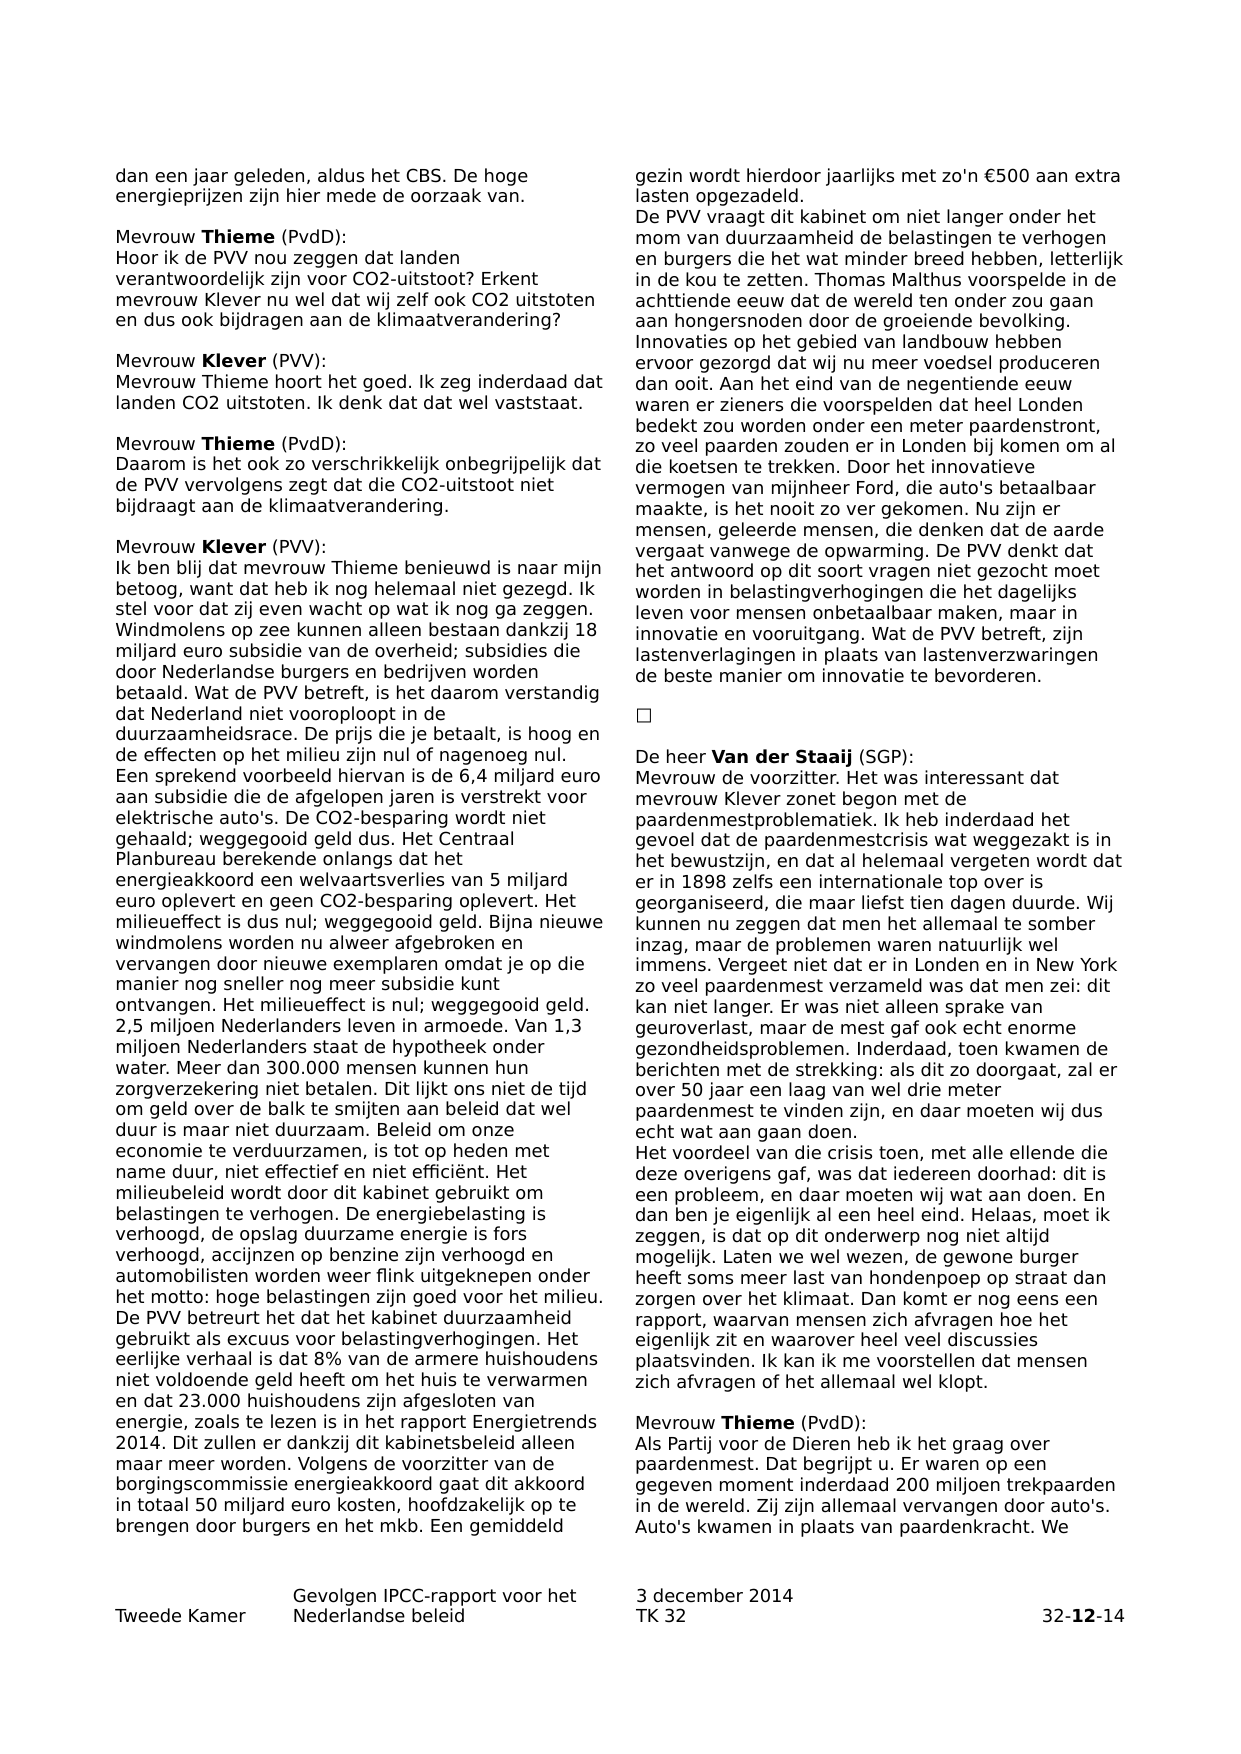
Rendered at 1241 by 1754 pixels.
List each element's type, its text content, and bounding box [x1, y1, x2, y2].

text De PVV vraagt dit kabinet om niet langer onder het mom van duurzaamheid de belastingen te verhogen en burgers die het wat minder breed hebben, letterlijk in de kou te zetten. Thomas Malthus voorspelde in de achttiende eeuw dat de wereld ten onder zou gaan aan hongersnoden door de groeiende bevolking. Innovaties op het gebied van landbouw hebben ervoor gezorgd dat wij nu meer voedsel produceren dan ooit. Aan het eind van de negentiende eeuw waren er zieners die voorspelden dat heel Londen bedekt zou worden onder een meter paardenstront, zo veel paarden zouden er in Londen bij komen om al die koetsen te trekken. Door het innovatieve vermogen van mijnheer Ford, die auto's betaalbaar maakte, is het nooit zo ver gekomen. Nu zijn er mensen, geleerde mensen, die denken dat de aarde vergaat vanwege de opwarming. De PVV denkt dat het antwoord op dit soort vragen niet gezocht moet worden in belastingverhogingen die het dagelijks leven voor mensen onbetaalbaar maken, maar in innovatie en vooruitgang. Wat de PVV betreft, zijn lastenverlagingen in plaats van lastenverzwaringen de beste manier om innovatie te bevorderen. [635, 207, 1125, 686]
text Mevrouw Thieme (PvdD): [115, 433, 605, 454]
text Hoor ik de PVV nou zeggen dat landen verantwoordelijk zijn voor CO2-uitstoot? Erkent mevrouw Klever nu wel dat wij zelf ook CO2 uitstoten en dus ook bijdragen aan de klimaatverandering? [115, 248, 605, 331]
text 2,5 miljoen Nederlanders leven in armoede. Van 1,3 miljoen Nederlanders staat de hypotheek onder water. Meer dan 300.000 mensen kunnen hun zorgverzekering niet betalen. Dit lijkt ons niet de tijd om geld over de balk te smijten aan beleid dat wel duur is maar niet duurzaam. Beleid om onze economie te verduurzamen, is tot op heden met name duur, niet effectief en niet efficiënt. Het milieubeleid wordt door dit kabinet gebruikt om belastingen te verhogen. De energiebelasting is verhoogd, de opslag duurzame energie is fors verhoogd, accijnzen op benzine zijn verhoogd en automobilisten worden weer flink uitgeknepen onder het motto: hoge belastingen zijn goed voor het milieu. De PVV betreurt het dat het kabinet duurzaamheid gebruikt als excuus voor belastingverhogingen. Het eerlijke verhaal is dat 8% van de armere huishoudens niet voldoende geld heeft om het huis te verwarmen en dat 23.000 huishoudens zijn afgesloten van energie, zoals te lezen is in het rapport Energietrends 2014. Dit zullen er dankzij dit kabinetsbeleid alleen maar meer worden. Volgens de voorzitter van de borgingscommissie energieakkoord gaat dit akkoord in totaal 50 miljard euro kosten, hoofdzakelijk op te brengen door burgers en het mkb. Een gemiddeld [115, 1016, 605, 1537]
text Windmolens op zee kunnen alleen bestaan dankzij 18 miljard euro subsidie van de overheid; subsidies die door Nederlandse burgers en bedrijven worden betaald. Wat de PVV betreft, is het daarom verstandig dat Nederland niet vooroploopt in de duurzaamheidsrace. De prijs die je betaalt, is hoog en de effecten op het milieu zijn nul of nagenoeg nul. Een sprekend voorbeeld hiervan is de 6,4 miljard euro aan subsidie die de afgelopen jaren is verstrekt voor elektrische auto's. De CO2-besparing wordt niet gehaald; weggegooid geld dus. Het Centraal Planbureau berekende onlangs dat het energieakkoord een welvaartsverlies van 5 miljard euro oplevert en geen CO2-besparing oplevert. Het milieueffect is dus nul; weggegooid geld. Bijna nieuwe windmolens worden nu alweer afgebroken en vervangen door nieuwe exemplaren omdat je op die manier nog sneller nog meer subsidie kunt ontvangen. Het milieueffect is nul; weggegooid geld. [115, 620, 605, 1016]
text Mevrouw Thieme (PvdD): [635, 1413, 1125, 1433]
text gezin wordt hierdoor jaarlijks met zo'n €500 aan extra lasten opgezadeld. [635, 165, 1125, 207]
text Mevrouw Klever (PVV): [115, 537, 605, 557]
text Daarom is het ook zo verschrikkelijk onbegrijpelijk dat de PVV vervolgens zegt dat die CO2-uitstoot niet bijdraagt aan de klimaatverandering. [115, 454, 605, 517]
text De heer Van der Staaij (SGP): [635, 747, 1125, 768]
text dan een jaar geleden, aldus het CBS. De hoge energieprijzen zijn hier mede de oorzaak van. [115, 165, 605, 207]
text Mevrouw Thieme (PvdD): [115, 227, 605, 248]
text Mevrouw Thieme hoort het goed. Ik zeg inderdaad dat landen CO2 uitstoten. Ik denk dat dat wel vaststaat. [115, 372, 605, 413]
text ⬜ [635, 706, 1125, 727]
text Het voordeel van die crisis toen, met alle ellende die deze overigens gaf, was dat iedereen doorhad: dit is een probleem, en daar moeten wij wat aan doen. En dan ben je eigenlijk al een heel eind. Helaas, moet ik zeggen, is dat op dit onderwerp nog niet altijd mogelijk. Laten we wel wezen, de gewone burger heeft soms meer last van hondenpoep op straat dan zorgen over het klimaat. Dan komt er nog eens een rapport, waarvan mensen zich afvragen hoe het eigenlijk zit en waarover heel veel discussies plaatsvinden. Ik kan ik me voorstellen dat mensen zich afvragen of het allemaal wel klopt. [635, 1143, 1125, 1393]
text Mevrouw Klever (PVV): [115, 351, 605, 372]
text Mevrouw de voorzitter. Het was interessant dat mevrouw Klever zonet begon met de paardenmestproblematiek. Ik heb inderdaad het gevoel dat de paardenmestcrisis wat weggezakt is in het bewustzijn, en dat al helemaal vergeten wordt dat er in 1898 zelfs een internationale top over is georganiseerd, die maar liefst tien dagen duurde. Wij kunnen nu zeggen dat men het allemaal te somber inzag, maar de problemen waren natuurlijk wel immens. Vergeet niet dat er in Londen en in New York zo veel paardenmest verzameld was dat men zei: dit kan niet langer. Er was niet alleen sprake van geuroverlast, maar de mest gaf ook echt enorme gezondheidsproblemen. Inderdaad, toen kwamen de berichten met de strekking: als dit zo doorgaat, zal er over 50 jaar een laag van wel drie meter paardenmest te vinden zijn, en daar moeten wij dus echt wat aan gaan doen. [635, 768, 1125, 1143]
text Als Partij voor de Dieren heb ik het graag over paardenmest. Dat begrijpt u. Er waren op een gegeven moment inderdaad 200 miljoen trekpaarden in de wereld. Zij zijn allemaal vervangen door auto's. Auto's kwamen in plaats van paardenkracht. We [635, 1433, 1125, 1537]
text Ik ben blij dat mevrouw Thieme benieuwd is naar mijn betoog, want dat heb ik nog helemaal niet gezegd. Ik stel voor dat zij even wacht op wat ik nog ga zeggen. [115, 557, 605, 620]
